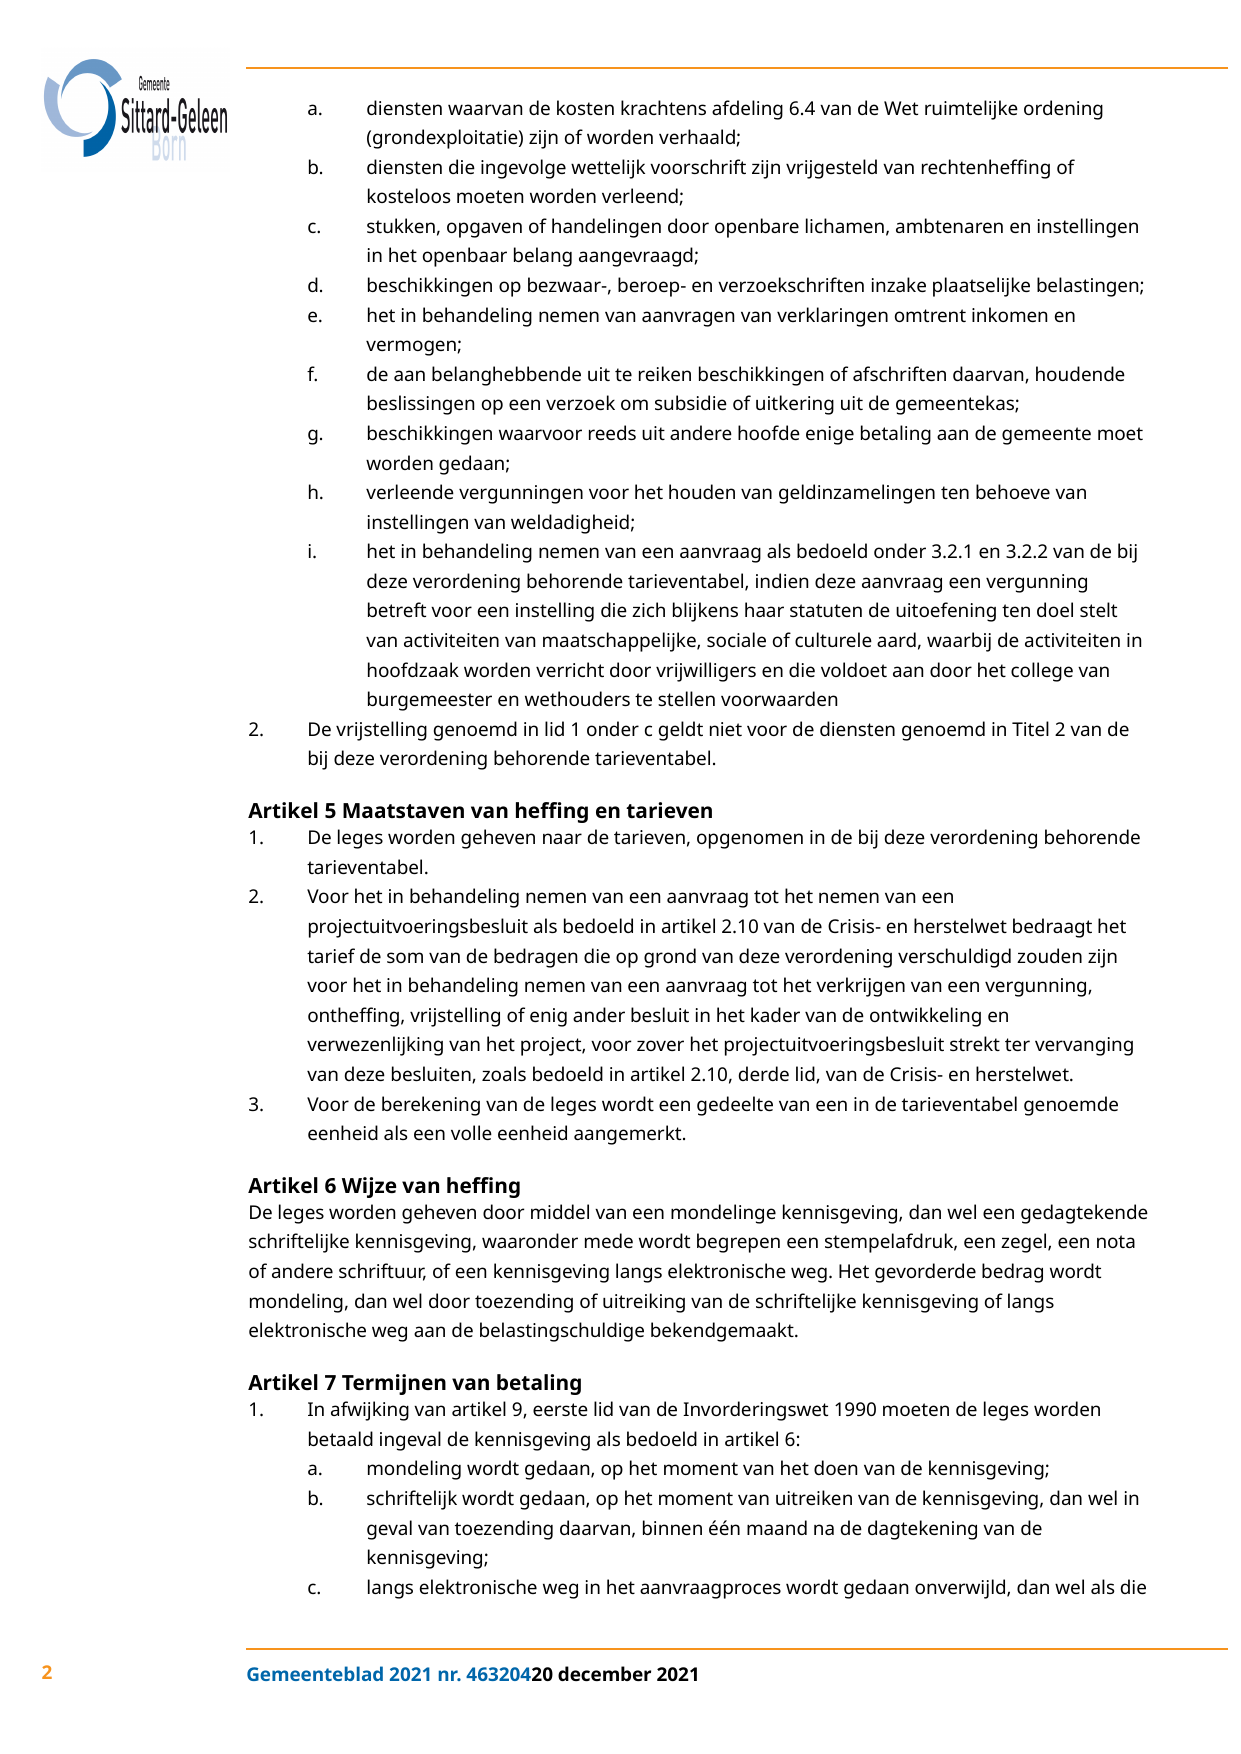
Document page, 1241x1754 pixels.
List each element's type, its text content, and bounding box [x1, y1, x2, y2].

list Voor het in behandeling nemen van een aanvraag tot het nemen van een projectuitvoeringsbesluit als bedoeld in artikel 2.10 van de Crisis- en herstelwet bedraagt het tarief de som van de bedragen die op grond van deze verordening verschuldigd zouden zijn voor het in behandeling nemen van een aanvraag tot het verkrijgen van een vergunning, ontheffing, vrijstelling of enig ander besluit in het kader van de ontwikkeling en verwezenlijking van het project, voor zover het projectuitvoeringsbesluit strekt ter vervanging van deze besluiten, zoals bedoeld in artikel 2.10, derde lid, van de Crisis- en herstelwet. [248, 884, 1152, 1087]
list De vrijstelling genoemd in lid 1 onder c geldt niet voor de diensten genoemd in Titel 2 van de bij deze verordening behorende tarieventabel. [248, 716, 1152, 771]
list De leges worden geheven naar de tarieven, opgenomen in de bij deze verordening behorende tarieventabel. [248, 824, 1152, 880]
list diensten waarvan de kosten krachtens afdeling 6.4 van de Wet ruimtelijke ordening (grondexploitatie) zijn of worden verhaald; [307, 95, 1152, 150]
text Artikel 6 Wijze van heffing [248, 1171, 1152, 1199]
picture [41, 47, 231, 172]
list beschikkingen op bezwaar-, beroep- en verzoekschriften inzake plaatselijke belastingen; [307, 272, 1152, 298]
text De leges worden geheven door middel van een mondelinge kennisgeving, dan wel een gedagtekende schriftelijke kennisgeving, waaronder mede wordt begrepen een stempelafdruk, een zegel, een nota of andere schriftuur, of een kennisgeving langs elektronische weg. Het gevorderde bedrag wordt mondeling, dan wel door toezending of uitreiking van de schriftelijke kennisgeving of langs elektronische weg aan de belastingschuldige bekendgemaakt. [248, 1199, 1152, 1343]
list Voor de berekening van de leges wordt een gedeelte van een in de tarieventabel genoemde eenheid als een volle eenheid aangemerkt. [248, 1091, 1152, 1146]
list stukken, opgaven of handelingen door openbare lichamen, ambtenaren en instellingen in het openbaar belang aangevraagd; [307, 213, 1152, 268]
list de aan belanghebbende uit te reiken beschikkingen of afschriften daarvan, houdende beslissingen op een verzoek om subsidie of uitkering uit de gemeentekas; [307, 361, 1152, 416]
list het in behandeling nemen van een aanvraag als bedoeld onder 3.2.1 en 3.2.2 van de bij deze verordening behorende tarieventabel, indien deze aanvraag een vergunning betreft voor een instelling die zich blijkens haar statuten de uitoefening ten doel stelt van activiteiten van maatschappelijke, sociale of culturele aard, waarbij de activiteiten in hoofdzaak worden verricht door vrijwilligers en die voldoet aan door het college van burgemeester en wethouders te stellen voorwaarden [307, 538, 1152, 712]
list beschikkingen waarvoor reeds uit andere hoofde enige betaling aan de gemeente moet worden gedaan; [307, 420, 1152, 476]
text Artikel 7 Termijnen van betaling [248, 1368, 1152, 1396]
list mondeling wordt gedaan, op het moment van het doen van de kennisgeving; [307, 1456, 1152, 1481]
list In afwijking van artikel 9, eerste lid van de Invorderingswet 1990 moeten de leges worden betaald ingeval de kennisgeving als bedoeld in artikel 6: [248, 1396, 1152, 1452]
list het in behandeling nemen van aanvragen van verklaringen omtrent inkomen en vermogen; [307, 302, 1152, 357]
list verleende vergunningen voor het houden van geldinzamelingen ten behoeve van instellingen van weldadigheid; [307, 479, 1152, 535]
list diensten die ingevolge wettelijk voorschrift zijn vrijgesteld van rechtenheffing of kosteloos moeten worden verleend; [307, 154, 1152, 209]
list langs elektronische weg in het aanvraagproces wordt gedaan onverwijld, dan wel als die [307, 1574, 1152, 1599]
text Artikel 5 Maatstaven van heffing en tarieven [248, 796, 1152, 824]
list schriftelijk wordt gedaan, op het moment van uitreiken van de kennisgeving, dan wel in geval van toezending daarvan, binnen één maand na de dagtekening van de kennisgeving; [307, 1485, 1152, 1570]
